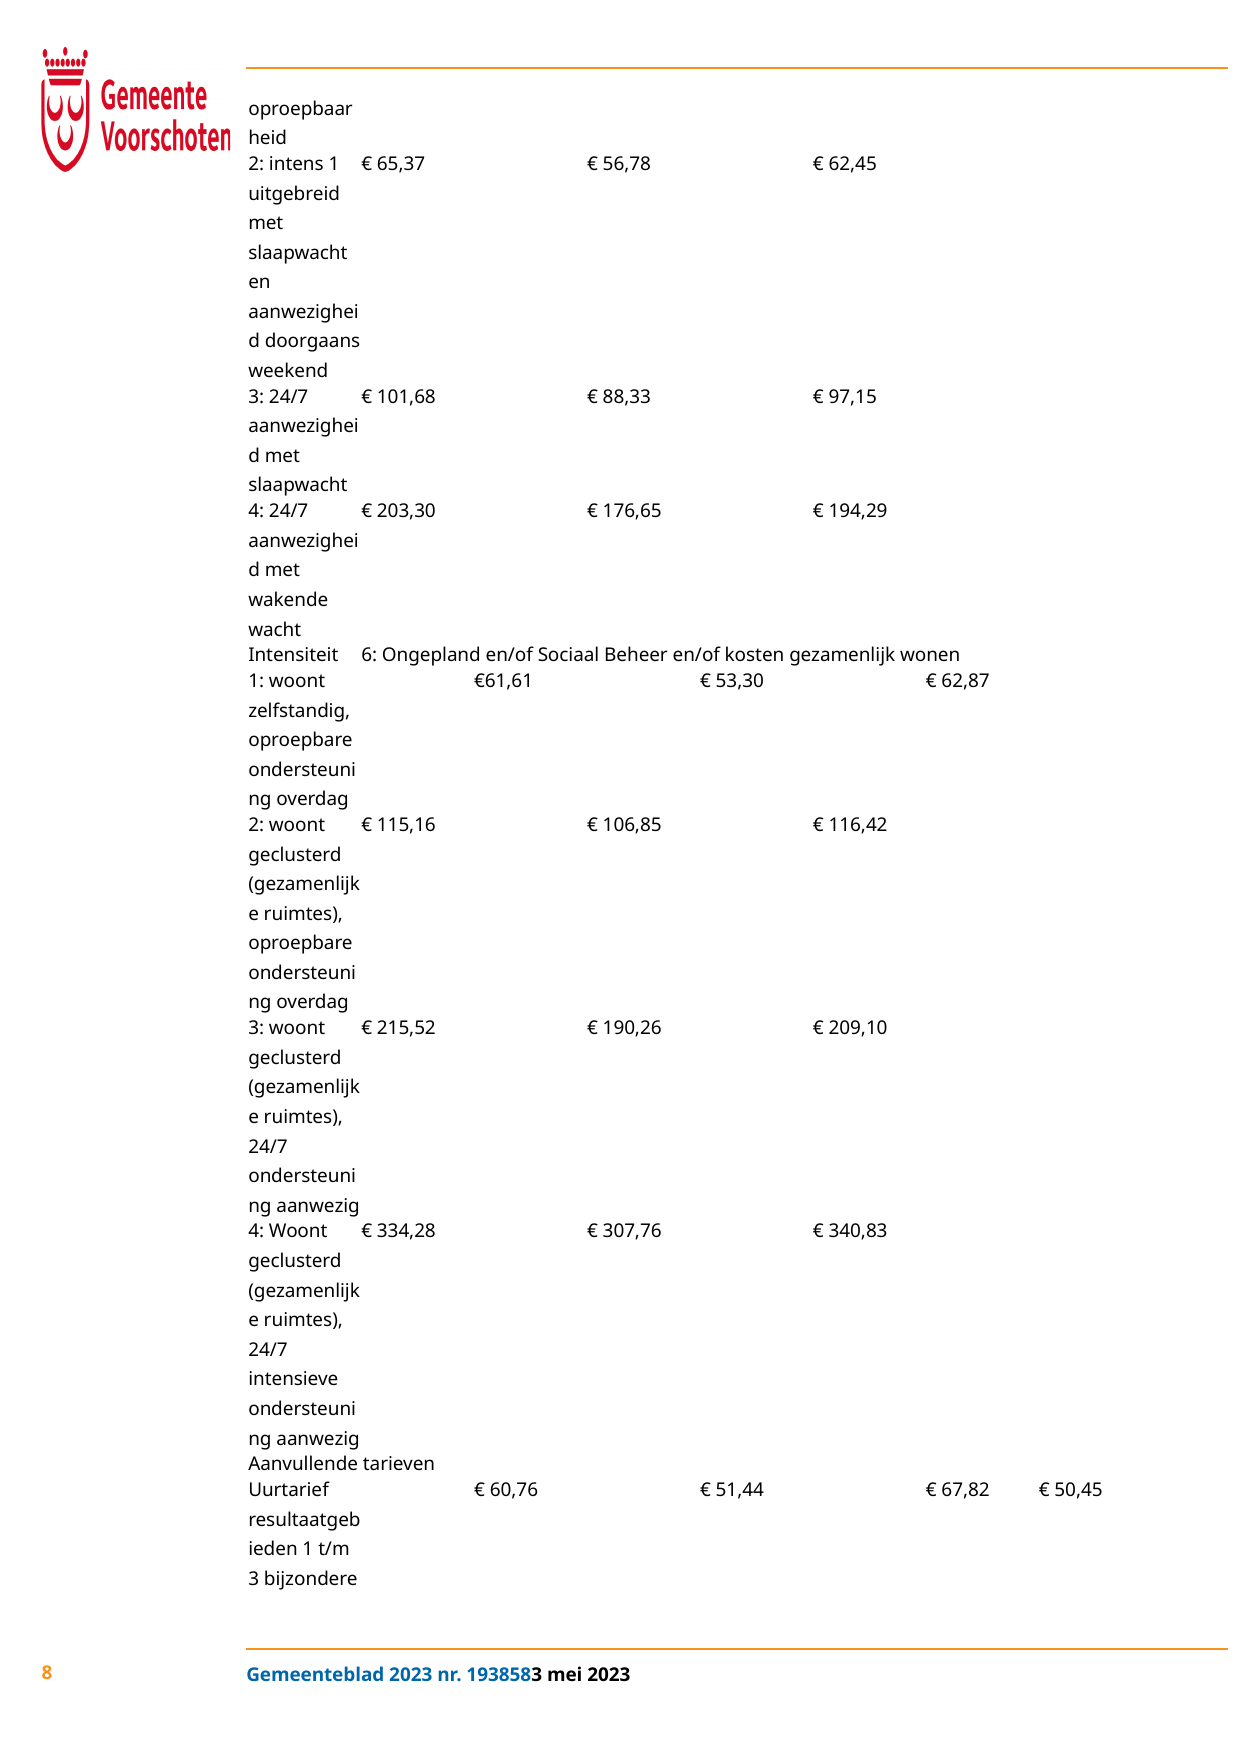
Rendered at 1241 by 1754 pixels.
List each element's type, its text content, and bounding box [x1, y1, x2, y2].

table_cell € 62,87 [926, 667, 1038, 811]
table_cell [926, 1015, 1038, 1218]
table_cell [1039, 1218, 1152, 1451]
table_cell [474, 95, 587, 150]
table_cell [361, 667, 474, 811]
table_cell € 215,52 [361, 1015, 474, 1218]
table_cell [587, 667, 700, 811]
table_cell [474, 498, 587, 641]
table_cell [700, 811, 813, 1014]
table_cell € 176,65 [587, 498, 700, 641]
table_cell €61,61 [474, 667, 587, 811]
table_cell [813, 667, 926, 811]
table_cell [474, 1218, 587, 1451]
table_cell [1039, 667, 1152, 811]
table_cell € 62,45 [813, 150, 926, 383]
table_cell € 88,33 [587, 383, 700, 497]
table_cell € 97,15 [813, 383, 926, 497]
table_cell [587, 1476, 700, 1591]
table_cell € 209,10 [813, 1015, 926, 1218]
table_cell [361, 95, 474, 150]
table_cell 3: 24/7 aanwezigheid met slaapwacht [248, 383, 361, 497]
table_cell € 203,30 [361, 498, 474, 641]
table_cell € 60,76 [474, 1476, 587, 1591]
table_cell € 190,26 [587, 1015, 700, 1218]
table_cell € 334,28 [361, 1218, 474, 1451]
table_cell € 340,83 [813, 1218, 926, 1451]
table_cell € 116,42 [813, 811, 926, 1014]
table_cell [813, 95, 926, 150]
table_cell € 53,30 [700, 667, 813, 811]
table_cell [700, 1015, 813, 1218]
table_cell [700, 150, 813, 383]
picture [41, 47, 231, 172]
table_cell [813, 1476, 926, 1591]
table_cell 6: Ongepland en/of Sociaal Beheer en/of kosten gezamenlijk wonen [361, 641, 1152, 667]
table_cell [1039, 811, 1152, 1014]
table_cell [474, 811, 587, 1014]
table_cell € 51,44 [700, 1476, 813, 1591]
table_cell Uurtarief resultaatgebieden 1 t/m 3 bijzondere [248, 1476, 361, 1591]
table_cell [587, 95, 700, 150]
table_cell [700, 498, 813, 641]
table_cell 2: intens 1 uitgebreid met slaapwacht en aanwezigheid doorgaans weekend [248, 150, 361, 383]
table_cell [474, 1015, 587, 1218]
table_cell € 101,68 [361, 383, 474, 497]
table_cell [700, 383, 813, 497]
table_cell Aanvullende tarieven [248, 1451, 1152, 1476]
table_cell € 115,16 [361, 811, 474, 1014]
table_cell [361, 1476, 474, 1591]
table_cell oproepbaarheid [248, 95, 361, 150]
table_cell [926, 811, 1038, 1014]
table_cell € 67,82 [926, 1476, 1038, 1591]
table_cell [926, 1218, 1038, 1451]
table_cell € 65,37 [361, 150, 474, 383]
table_cell [926, 95, 1038, 150]
table_cell [926, 150, 1038, 383]
table_cell [700, 95, 813, 150]
table_cell [474, 383, 587, 497]
table_cell [1039, 1015, 1152, 1218]
table_cell Intensiteit [248, 641, 361, 667]
table_cell 2: woont geclusterd (gezamenlijke ruimtes), oproepbare ondersteuning overdag [248, 811, 361, 1014]
table_cell [474, 150, 587, 383]
table_cell 4: 24/7 aanwezigheid met wakende wacht [248, 498, 361, 641]
table_cell € 106,85 [587, 811, 700, 1014]
table_cell [1039, 498, 1152, 641]
table_cell € 307,76 [587, 1218, 700, 1451]
table_cell € 194,29 [813, 498, 926, 641]
table_cell 1: woont zelfstandig, oproepbare ondersteuning overdag [248, 667, 361, 811]
table_cell [1039, 150, 1152, 383]
table_cell € 50,45 [1039, 1476, 1152, 1591]
table_cell [1039, 383, 1152, 497]
table_cell [926, 383, 1038, 497]
table_cell [1039, 95, 1152, 150]
table_cell [700, 1218, 813, 1451]
table_cell [926, 498, 1038, 641]
table_cell 4: Woont geclusterd (gezamenlijke ruimtes), 24/7 intensieve ondersteuning aanwezig [248, 1218, 361, 1451]
table_cell 3: woont geclusterd (gezamenlijke ruimtes), 24/7 ondersteuning aanwezig [248, 1015, 361, 1218]
table_cell € 56,78 [587, 150, 700, 383]
